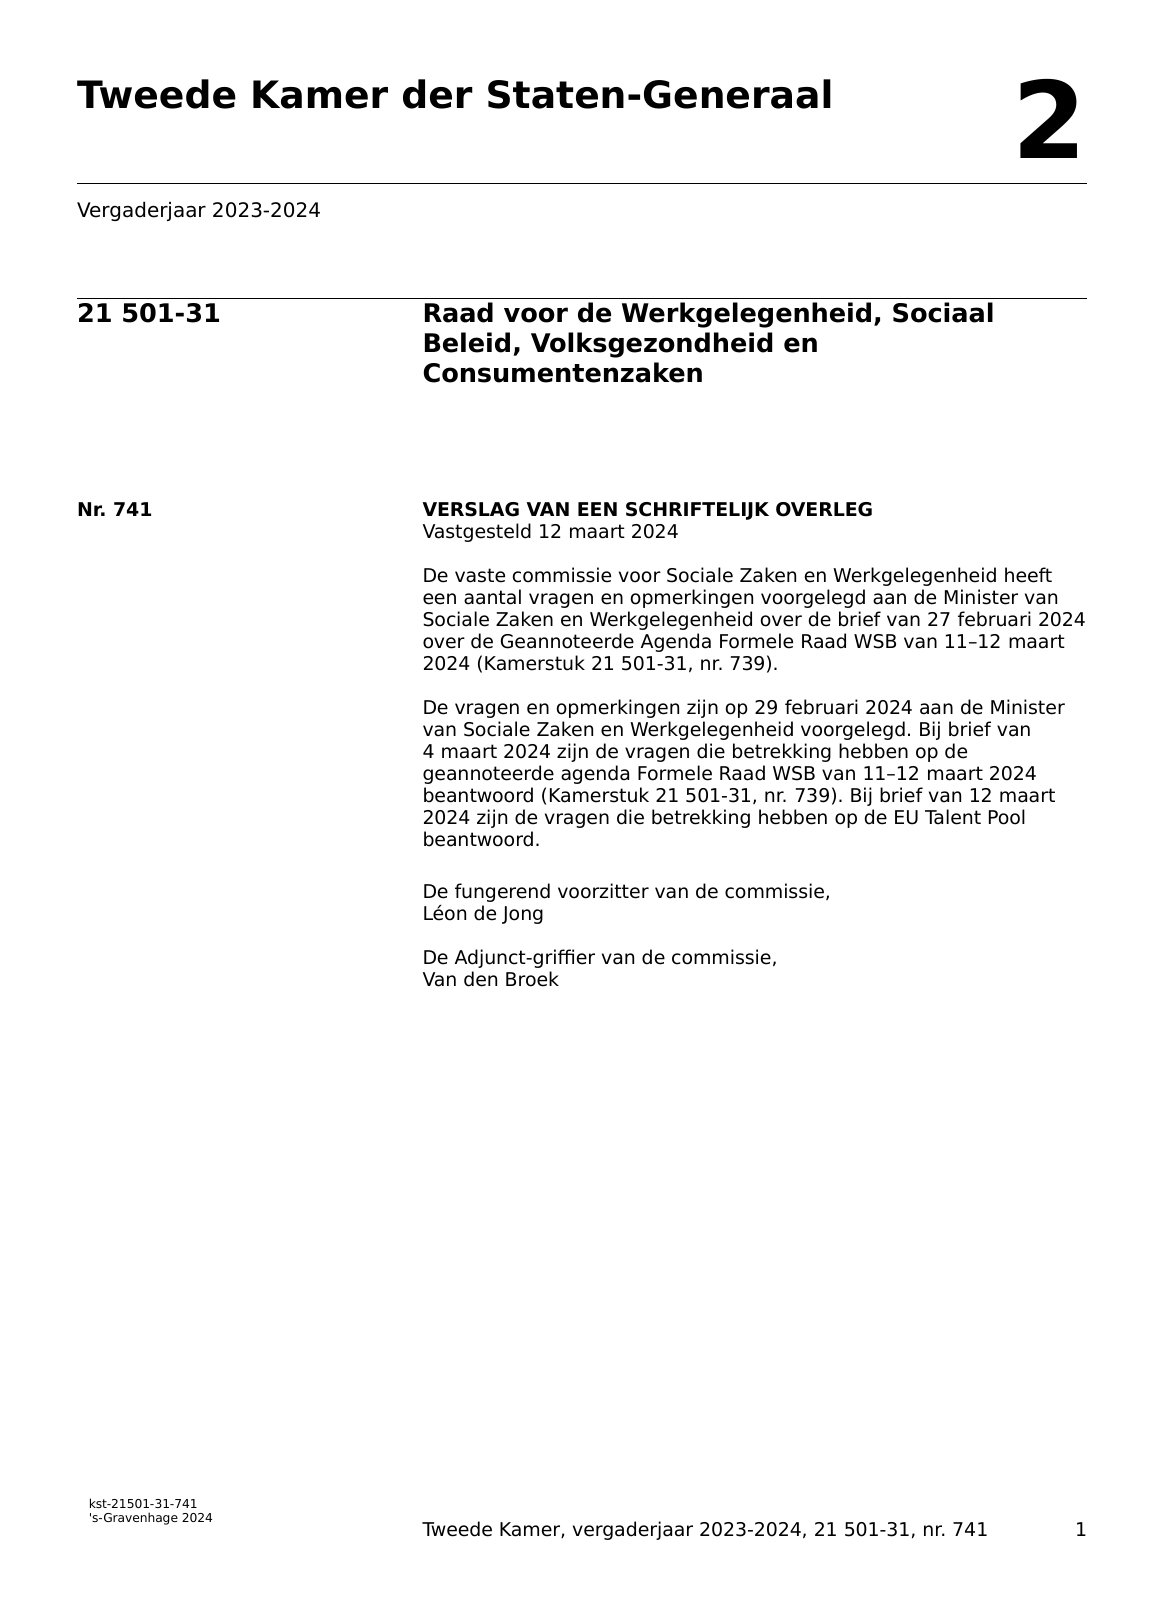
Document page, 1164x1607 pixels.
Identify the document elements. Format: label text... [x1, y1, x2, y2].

text 's-Gravenhage 2024 [88, 1511, 323, 1525]
text De fungerend voorzitter van de commissie, Léon de Jong [422, 881, 1087, 925]
subtitle Nr. 741 VERSLAG VAN EEN SCHRIFTELIJK OVERLEG [77, 499, 1087, 521]
subtitle 21 501-31 Raad voor de Werkgelegenheid, Sociaal Beleid, Volksgezondheid en Consumentenzaken [77, 299, 1087, 388]
text kst-21501-31-741 [88, 1497, 323, 1511]
text Vastgesteld 12 maart 2024 [422, 521, 1087, 543]
table_header 2 [886, 59, 1087, 183]
table_cell Vergaderjaar 2023-2024 [77, 184, 1087, 298]
text De Adjunct-griffier van de commissie, Van den Broek [422, 947, 1087, 991]
text De vaste commissie voor Sociale Zaken en Werkgelegenheid heeft een aantal vragen en opmerkingen voorgelegd aan de Minister van Sociale Zaken en Werkgelegenheid over de brief van 27 februari 2024 over de Geannoteerde Agenda Formele Raad WSB van 11–12 maart 2024 (Kamerstuk 21 501-31, nr. 739). [422, 565, 1087, 675]
table_header Tweede Kamer der Staten-Generaal [77, 59, 886, 183]
text De vragen en opmerkingen zijn op 29 februari 2024 aan de Minister van Sociale Zaken en Werkgelegenheid voorgelegd. Bij brief van 4 maart 2024 zijn de vragen die betrekking hebben op de geannoteerde agenda Formele Raad WSB van 11–12 maart 2024 beantwoord (Kamerstuk 21 501-31, nr. 739). Bij brief van 12 maart 2024 zijn de vragen die betrekking hebben op de EU Talent Pool beantwoord. [422, 697, 1087, 851]
